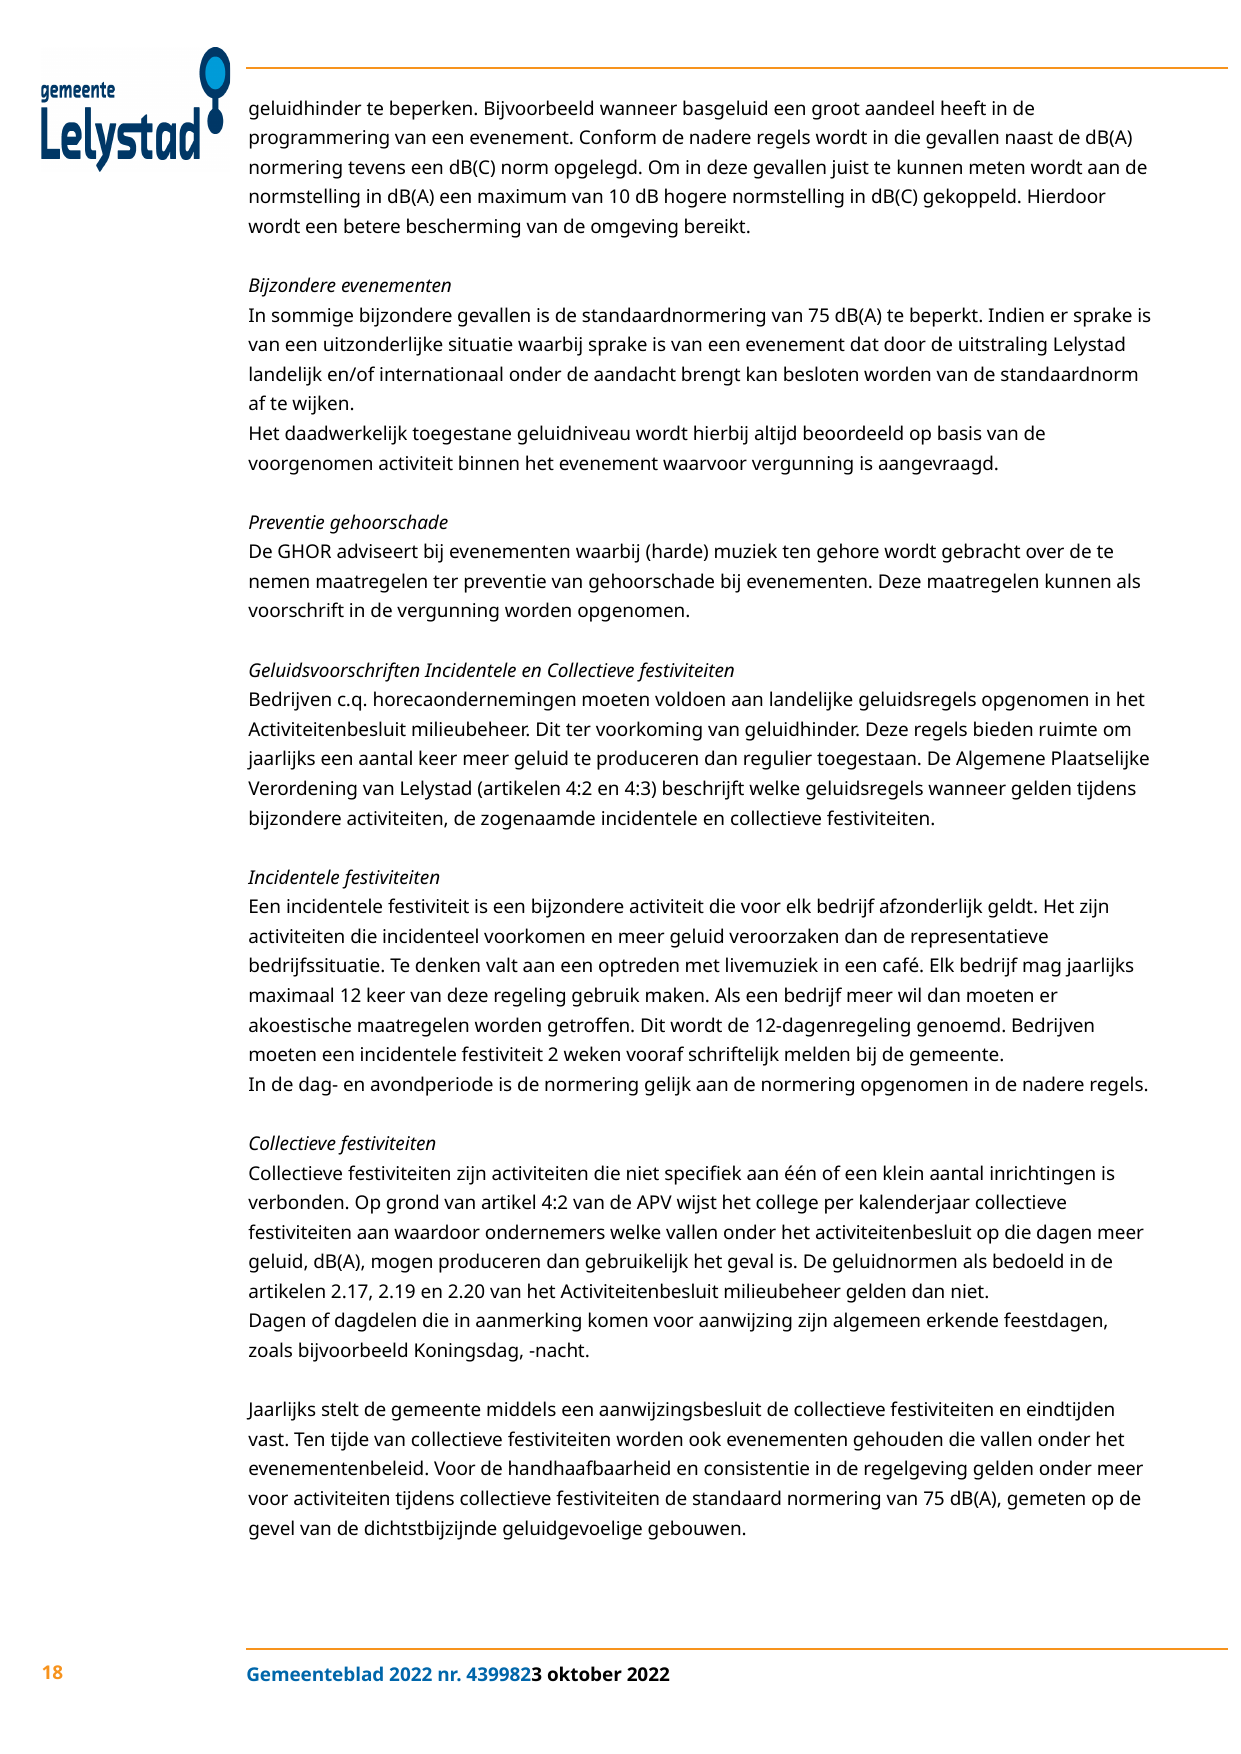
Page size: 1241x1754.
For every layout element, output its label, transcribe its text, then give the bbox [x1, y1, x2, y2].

text In sommige bijzondere gevallen is de standaardnormering van 75 dB(A) te beperkt. Indien er sprake is van een uitzonderlijke situatie waarbij sprake is van een evenement dat door de uitstraling Lelystad landelijk en/of internationaal onder de aandacht brengt kan besloten worden van de standaardnorm af te wijken. [248, 302, 1152, 416]
text Dagen of dagdelen die in aanmerking komen voor aanwijzing zijn algemeen erkende feestdagen, zoals bijvoorbeeld Koningsdag, -nacht. [248, 1308, 1152, 1363]
text Een incidentele festiviteit is een bijzondere activiteit die voor elk bedrijf afzonderlijk geldt. Het zijn activiteiten die incidenteel voorkomen en meer geluid veroorzaken dan de representatieve bedrijfssituatie. Te denken valt aan een optreden met livemuziek in een café. Elk bedrijf mag jaarlijks maximaal 12 keer van deze regeling gebruik maken. Als een bedrijf meer wil dan moeten er akoestische maatregelen worden getroffen. Dit wordt de 12-dagenregeling genoemd. Bedrijven moeten een incidentele festiviteit 2 weken vooraf schriftelijk melden bij de gemeente. [248, 893, 1152, 1067]
text geluidhinder te beperken. Bijvoorbeeld wanneer basgeluid een groot aandeel heeft in de programmering van een evenement. Conform de nadere regels wordt in die gevallen naast de dB(A) normering tevens een dB(C) norm opgelegd. Om in deze gevallen juist te kunnen meten wordt aan de normstelling in dB(A) een maximum van 10 dB hogere normstelling in dB(C) gekoppeld. Hierdoor wordt een betere bescherming van de omgeving bereikt. [248, 95, 1152, 239]
text Incidentele festiviteiten [248, 864, 1152, 890]
text Geluidsvoorschriften Incidentele en Collectieve festiviteiten [248, 657, 1152, 683]
text Collectieve festiviteiten zijn activiteiten die niet specifiek aan één of een klein aantal inrichtingen is verbonden. Op grond van artikel 4:2 van de APV wijst het college per kalenderjaar collectieve festiviteiten aan waardoor ondernemers welke vallen onder het activiteitenbesluit op die dagen meer geluid, dB(A), mogen produceren dan gebruikelijk het geval is. De geluidnormen als bedoeld in de artikelen 2.17, 2.19 en 2.20 van het Activiteitenbesluit milieubeheer gelden dan niet. [248, 1160, 1152, 1304]
text Bedrijven c.q. horecaondernemingen moeten voldoen aan landelijke geluidsregels opgenomen in het Activiteitenbesluit milieubeheer. Dit ter voorkoming van geluidhinder. Deze regels bieden ruimte om jaarlijks een aantal keer meer geluid te produceren dan regulier toegestaan. De Algemene Plaatselijke Verordening van Lelystad (artikelen 4:2 en 4:3) beschrijft welke geluidsregels wanneer gelden tijdens bijzondere activiteiten, de zogenaamde incidentele en collectieve festiviteiten. [248, 686, 1152, 831]
text Het daadwerkelijk toegestane geluidniveau wordt hierbij altijd beoordeeld op basis van de voorgenomen activiteit binnen het evenement waarvoor vergunning is aangevraagd. [248, 420, 1152, 476]
text Collectieve festiviteiten [248, 1130, 1152, 1156]
text Preventie gehoorschade [248, 509, 1152, 535]
text Jaarlijks stelt de gemeente middels een aanwijzingsbesluit de collectieve festiviteiten en eindtijden vast. Ten tijde van collectieve festiviteiten worden ook evenementen gehouden die vallen onder het evenementenbeleid. Voor de handhaafbaarheid en consistentie in de regelgeving gelden onder meer voor activiteiten tijdens collectieve festiviteiten de standaard normering van 75 dB(A), gemeten op de gevel van de dichtstbijzijnde geluidgevoelige gebouwen. [248, 1396, 1152, 1541]
text De GHOR adviseert bij evenementen waarbij (harde) muziek ten gehore wordt gebracht over de te nemen maatregelen ter preventie van gehoorschade bij evenementen. Deze maatregelen kunnen als voorschrift in de vergunning worden opgenomen. [248, 538, 1152, 623]
text In de dag- en avondperiode is de normering gelijk aan de normering opgenomen in de nadere regels. [248, 1071, 1152, 1097]
text Bijzondere evenementen [248, 272, 1152, 298]
picture [41, 47, 231, 172]
